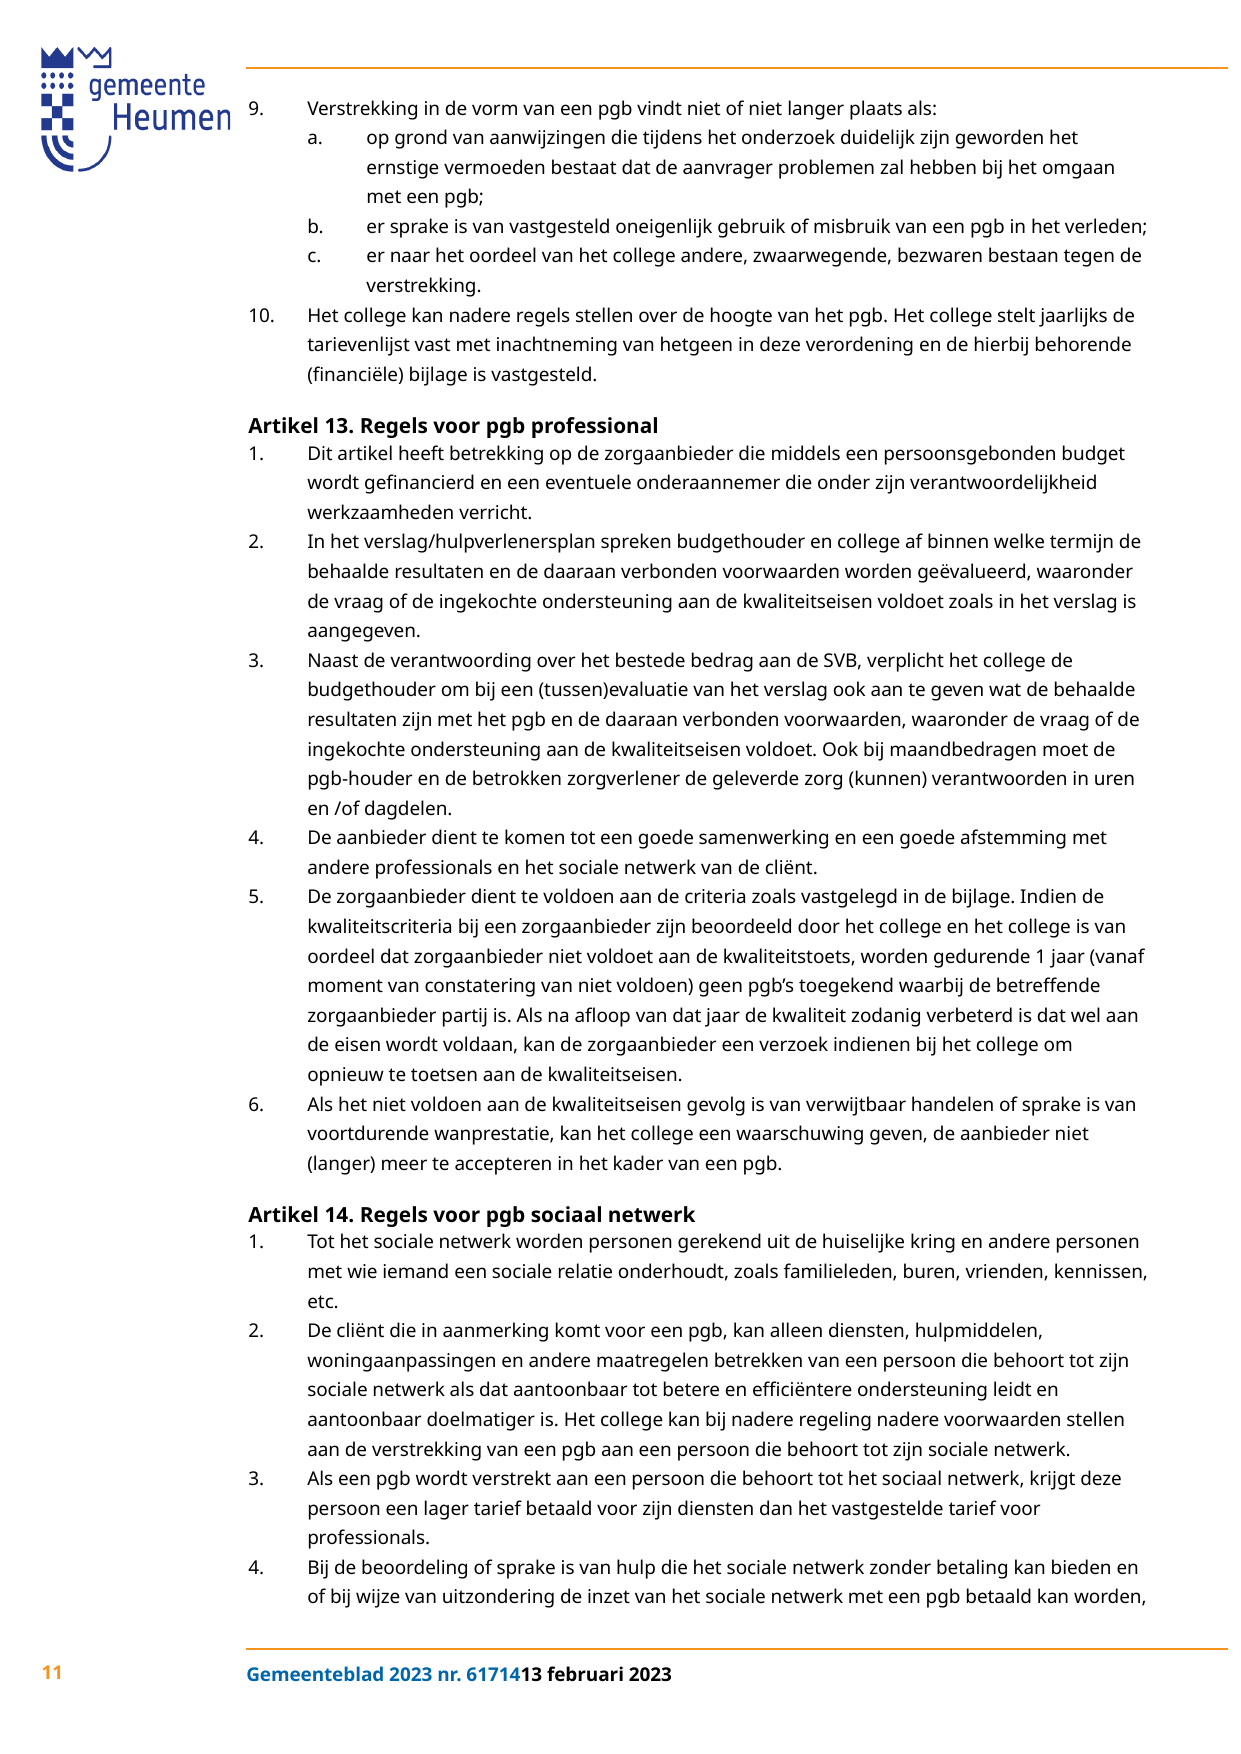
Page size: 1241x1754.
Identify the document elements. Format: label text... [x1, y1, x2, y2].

list er sprake is van vastgesteld oneigenlijk gebruik of misbruik van een pgb in het verleden; [307, 213, 1152, 239]
list De cliënt die in aanmerking komt voor een pgb, kan alleen diensten, hulpmiddelen, woningaanpassingen en andere maatregelen betrekken van een persoon die behoort tot zijn sociale netwerk als dat aantoonbaar tot betere en efficiëntere ondersteuning leidt en aantoonbaar doelmatiger is. Het college kan bij nadere regeling nadere voorwaarden stellen aan de verstrekking van een pgb aan een persoon die behoort tot zijn sociale netwerk. [248, 1317, 1152, 1462]
list De aanbieder dient te komen tot een goede samenwerking en een goede afstemming met andere professionals en het sociale netwerk van de cliënt. [248, 824, 1152, 880]
list In het verslag/hulpverlenersplan spreken budgethouder en college af binnen welke termijn de behaalde resultaten en de daaraan verbonden voorwaarden worden geëvalueerd, waaronder de vraag of de ingekochte ondersteuning aan de kwaliteitseisen voldoet zoals in het verslag is aangegeven. [248, 529, 1152, 643]
list Als een pgb wordt verstrekt aan een persoon die behoort tot het sociaal netwerk, krijgt deze persoon een lager tarief betaald voor zijn diensten dan het vastgestelde tarief voor professionals. [248, 1465, 1152, 1550]
list Bij de beoordeling of sprake is van hulp die het sociale netwerk zonder betaling kan bieden en of bij wijze van uitzondering de inzet van het sociale netwerk met een pgb betaald kan worden, [248, 1554, 1152, 1609]
list Als het niet voldoen aan de kwaliteitseisen gevolg is van verwijtbaar handelen of sprake is van voortdurende wanprestatie, kan het college een waarschuwing geven, de aanbieder niet (langer) meer te accepteren in het kader van een pgb. [248, 1091, 1152, 1176]
list Het college kan nadere regels stellen over de hoogte van het pgb. Het college stelt jaarlijks de tarievenlijst vast met inachtneming van hetgeen in deze verordening en de hierbij behorende (financiële) bijlage is vastgesteld. [248, 302, 1152, 387]
list Verstrekking in de vorm van een pgb vindt niet of niet langer plaats als: [248, 95, 1152, 121]
list er naar het oordeel van het college andere, zwaarwegende, bezwaren bestaan tegen de verstrekking. [307, 243, 1152, 298]
list De zorgaanbieder dient te voldoen aan de criteria zoals vastgelegd in de bijlage. Indien de kwaliteitscriteria bij een zorgaanbieder zijn beoordeeld door het college en het college is van oordeel dat zorgaanbieder niet voldoet aan de kwaliteitstoets, worden gedurende 1 jaar (vanaf moment van constatering van niet voldoen) geen pgb’s toegekend waarbij de betreffende zorgaanbieder partij is. Als na afloop van dat jaar de kwaliteit zodanig verbeterd is dat wel aan de eisen wordt voldaan, kan de zorgaanbieder een verzoek indienen bij het college om opnieuw te toetsen aan de kwaliteitseisen. [248, 884, 1152, 1087]
list Naast de verantwoording over het bestede bedrag aan de SVB, verplicht het college de budgethouder om bij een (tussen)evaluatie van het verslag ook aan te geven wat de behaalde resultaten zijn met het pgb en de daaraan verbonden voorwaarden, waaronder de vraag of de ingekochte ondersteuning aan de kwaliteitseisen voldoet. Ook bij maandbedragen moet de pgb-houder en de betrokken zorgverlener de geleverde zorg (kunnen) verantwoorden in uren en /of dagdelen. [248, 647, 1152, 821]
list Dit artikel heeft betrekking op de zorgaanbieder die middels een persoonsgebonden budget wordt gefinancierd en een eventuele onderaannemer die onder zijn verantwoordelijkheid werkzaamheden verricht. [248, 440, 1152, 525]
text Artikel 14. Regels voor pgb sociaal netwerk [248, 1200, 1152, 1229]
list op grond van aanwijzingen die tijdens het onderzoek duidelijk zijn geworden het ernstige vermoeden bestaat dat de aanvrager problemen zal hebben bij het omgaan met een pgb; [307, 124, 1152, 209]
text Artikel 13. Regels voor pgb professional [248, 411, 1152, 440]
picture [41, 47, 231, 172]
list Tot het sociale netwerk worden personen gerekend uit de huiselijke kring en andere personen met wie iemand een sociale relatie onderhoudt, zoals familieleden, buren, vrienden, kennissen, etc. [248, 1229, 1152, 1314]
